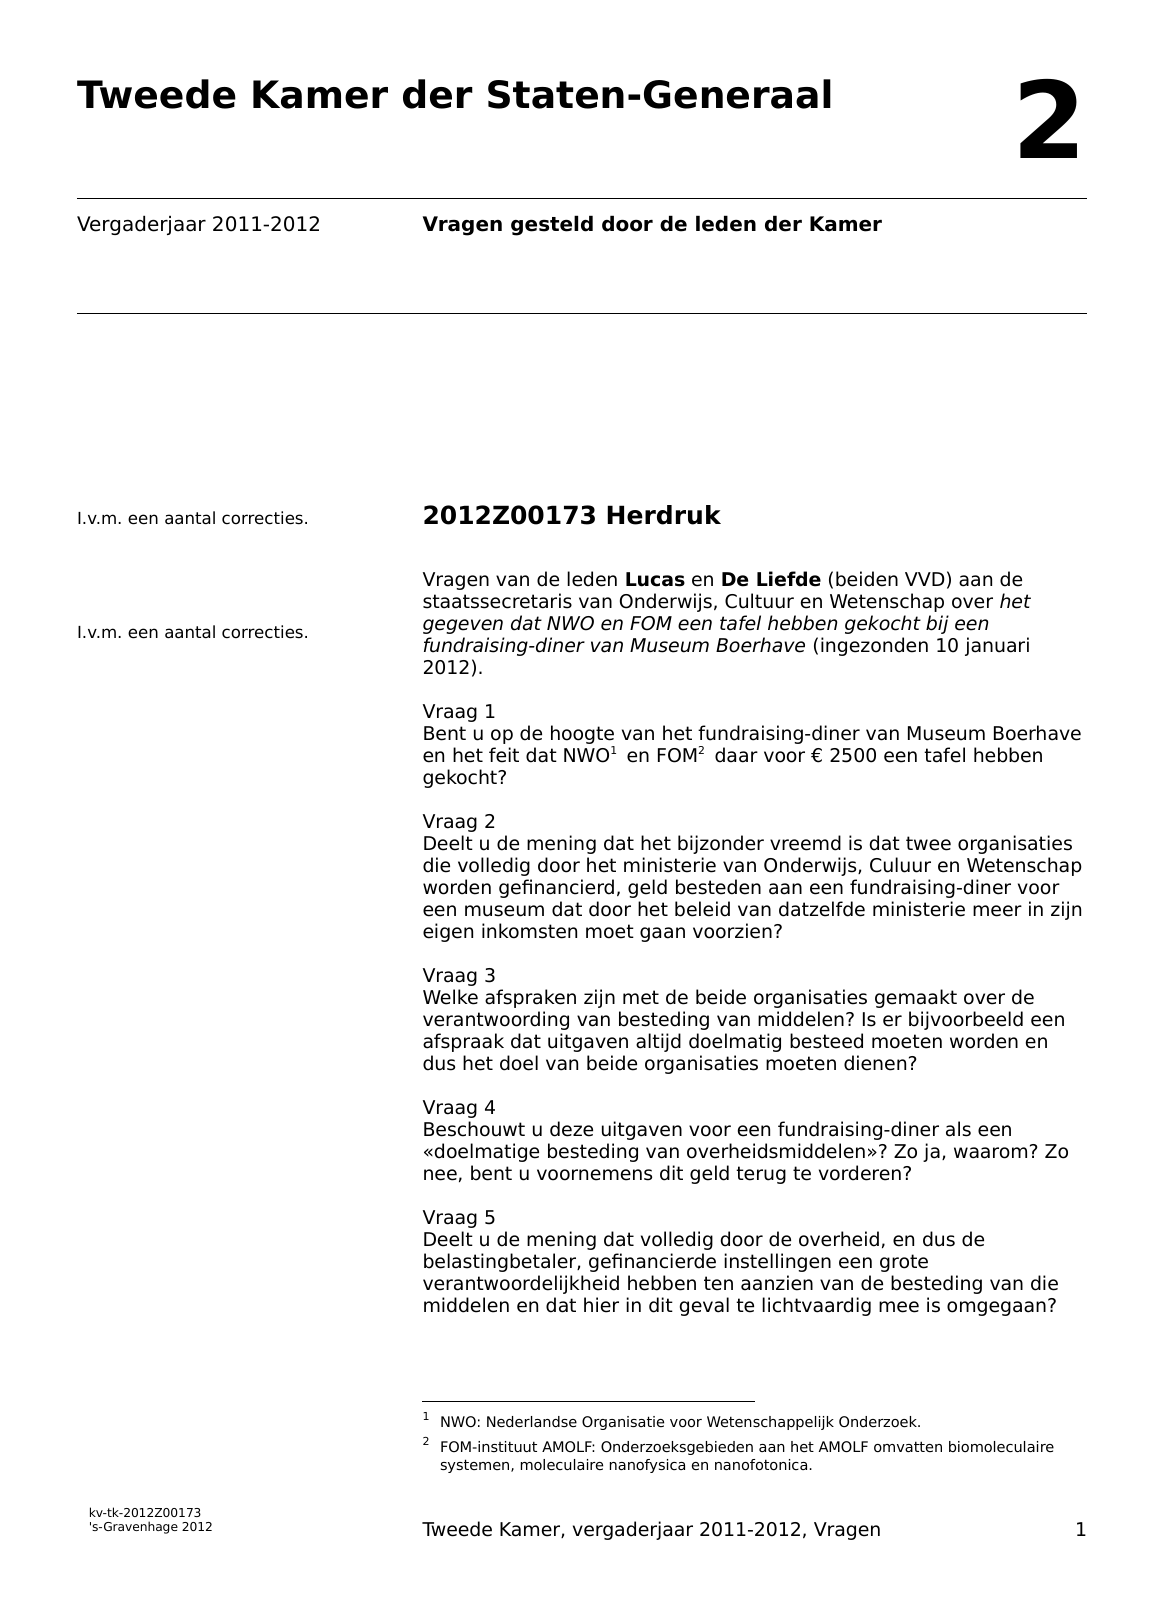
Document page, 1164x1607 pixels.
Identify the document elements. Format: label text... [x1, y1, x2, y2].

text Vraag 2 [422, 811, 1087, 833]
text FOM-instituut AMOLF: Onderzoeksgebieden aan het AMOLF omvatten biomoleculaire systemen, moleculaire nanofysica en nanofotonica. [422, 1435, 1087, 1474]
text NWO: Nederlandse Organisatie voor Wetenschappelijk Onderzoek. [422, 1410, 1087, 1432]
text Vraag 1 [422, 701, 1087, 723]
text kv-tk-2012Z00173 [88, 1506, 323, 1520]
table_cell Vergaderjaar 2011-2012 [77, 199, 422, 313]
text 's-Gravenhage 2012 [88, 1520, 323, 1534]
text Vraag 5 [422, 1207, 1087, 1229]
text Welke afspraken zijn met de beide organisaties gemaakt over de verantwoording van besteding van middelen? Is er bijvoorbeeld een afspraak dat uitgaven altijd doelmatig besteed moeten worden en dus het doel van beide organisaties moeten dienen? [422, 987, 1087, 1075]
text Vraag 3 [422, 965, 1087, 987]
text Vragen van de leden Lucas en De Liefde (beiden VVD) aan de staatssecretaris van Onderwijs, Cultuur en Wetenschap over het gegeven dat NWO en FOM een tafel hebben gekocht bij een fundraising-diner van Museum Boerhave (ingezonden 10 januari 2012). [422, 569, 1087, 679]
text Deelt u de mening dat volledig door de overheid, en dus de belastingbetaler, gefinancierde instellingen een grote verantwoordelijkheid hebben ten aanzien van de besteding van die middelen en dat hier in dit geval te lichtvaardig mee is omgegaan? [422, 1229, 1087, 1317]
text I.v.m. een aantal correcties. [77, 509, 396, 528]
text I.v.m. een aantal correcties. [77, 623, 396, 643]
table_cell Vragen gesteld door de leden der Kamer [422, 199, 1087, 313]
text [77, 528, 396, 538]
text Vraag 4 [422, 1097, 1087, 1119]
table_header 2 [886, 59, 1087, 198]
text Bent u op de hoogte van het fundraising-diner van Museum Boerhave en het feit dat NWO en FOM daar voor € 2500 een tafel hebben gekocht? [422, 723, 1087, 789]
text Beschouwt u deze uitgaven voor een fundraising-diner als een «doelmatige besteding van overheidsmiddelen»? Zo ja, waarom? Zo nee, bent u voornemens dit geld terug te vorderen? [422, 1119, 1087, 1185]
table_header Tweede Kamer der Staten-Generaal [77, 59, 886, 198]
text 2012Z00173 Herdruk [422, 501, 1087, 531]
text Deelt u de mening dat het bijzonder vreemd is dat twee organisaties die volledig door het ministerie van Onderwijs, Culuur en Wetenschap worden gefinancierd, geld besteden aan een fundraising-diner voor een museum dat door het beleid van datzelfde ministerie meer in zijn eigen inkomsten moet gaan voorzien? [422, 833, 1087, 943]
